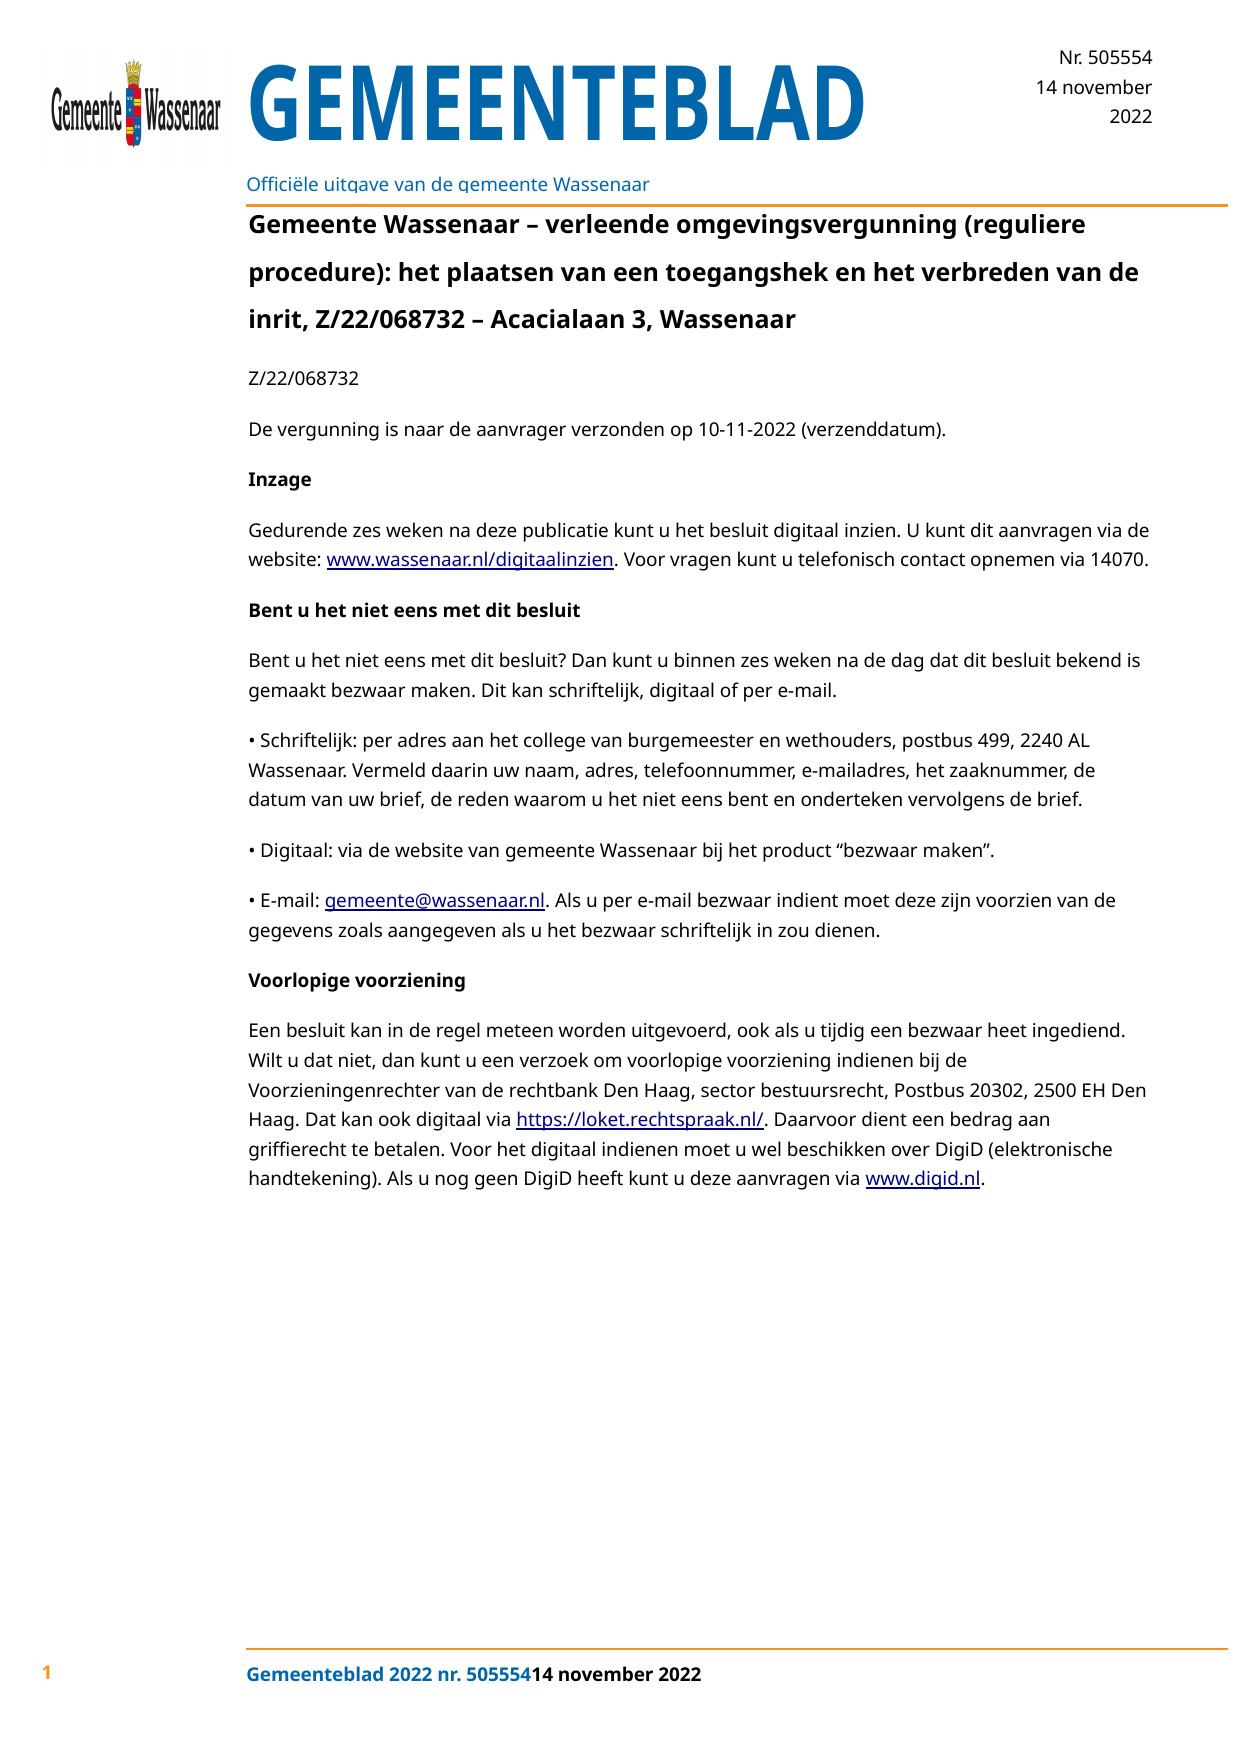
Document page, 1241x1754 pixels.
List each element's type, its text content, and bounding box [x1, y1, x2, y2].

text Z/22/068732 [248, 366, 1152, 391]
text • E-mail: gemeente@wassenaar.nl. Als u per e-mail bezwaar indient moet deze zijn voorzien van de gegevens zoals aangegeven als u het bezwaar schriftelijk in zou dienen. [248, 887, 1152, 942]
text • Digitaal: via de website van gemeente Wassenaar bij het product “bezwaar maken”. [248, 837, 1152, 862]
text Een besluit kan in de regel meteen worden uitgevoerd, ook als u tijdig een bezwaar heet ingediend. Wilt u dat niet, dan kunt u een verzoek om voorlopige voorziening indienen bij de Voorzieningenrechter van de rechtbank Den Haag, sector bestuursrecht, Postbus 20302, 2500 EH Den Haag. Dat kan ook digitaal via https://loket.rechtspraak.nl/. Daarvoor dient een bedrag aan griffierecht te betalen. Voor het digitaal indienen moet u wel beschikken over DigiD (elektronische handtekening). Als u nog geen DigiD heeft kunt u deze aanvragen via www.digid.nl. [248, 1018, 1152, 1191]
text Bent u het niet eens met dit besluit [248, 597, 1152, 622]
text Bent u het niet eens met dit besluit? Dan kunt u binnen zes weken na de dag dat dit besluit bekend is gemaakt bezwaar maken. Dit kan schriftelijk, digitaal of per e-mail. [248, 647, 1152, 702]
picture [41, 47, 231, 172]
text De vergunning is naar de aanvrager verzonden op 10-11-2022 (verzenddatum). [248, 416, 1152, 442]
text • Schriftelijk: per adres aan het college van burgemeester en wethouders, postbus 499, 2240 AL Wassenaar. Vermeld daarin uw naam, adres, telefoonnummer, e-mailadres, het zaaknummer, de datum van uw brief, de reden waarom u het niet eens bent en onderteken vervolgens de brief. [248, 727, 1152, 812]
text Gemeente Wassenaar – verleende omgevingsvergunning (reguliere procedure): het plaatsen van een toegangshek en het verbreden van de inrit, Z/22/068732 – Acacialaan 3, Wassenaar [248, 207, 1152, 336]
text Gedurende zes weken na deze publicatie kunt u het besluit digitaal inzien. U kunt dit aanvragen via de website: www.wassenaar.nl/digitaalinzien. Voor vragen kunt u telefonisch contact opnemen via 14070. [248, 517, 1152, 572]
text Inzage [248, 466, 1152, 492]
text Voorlopige voorziening [248, 967, 1152, 993]
